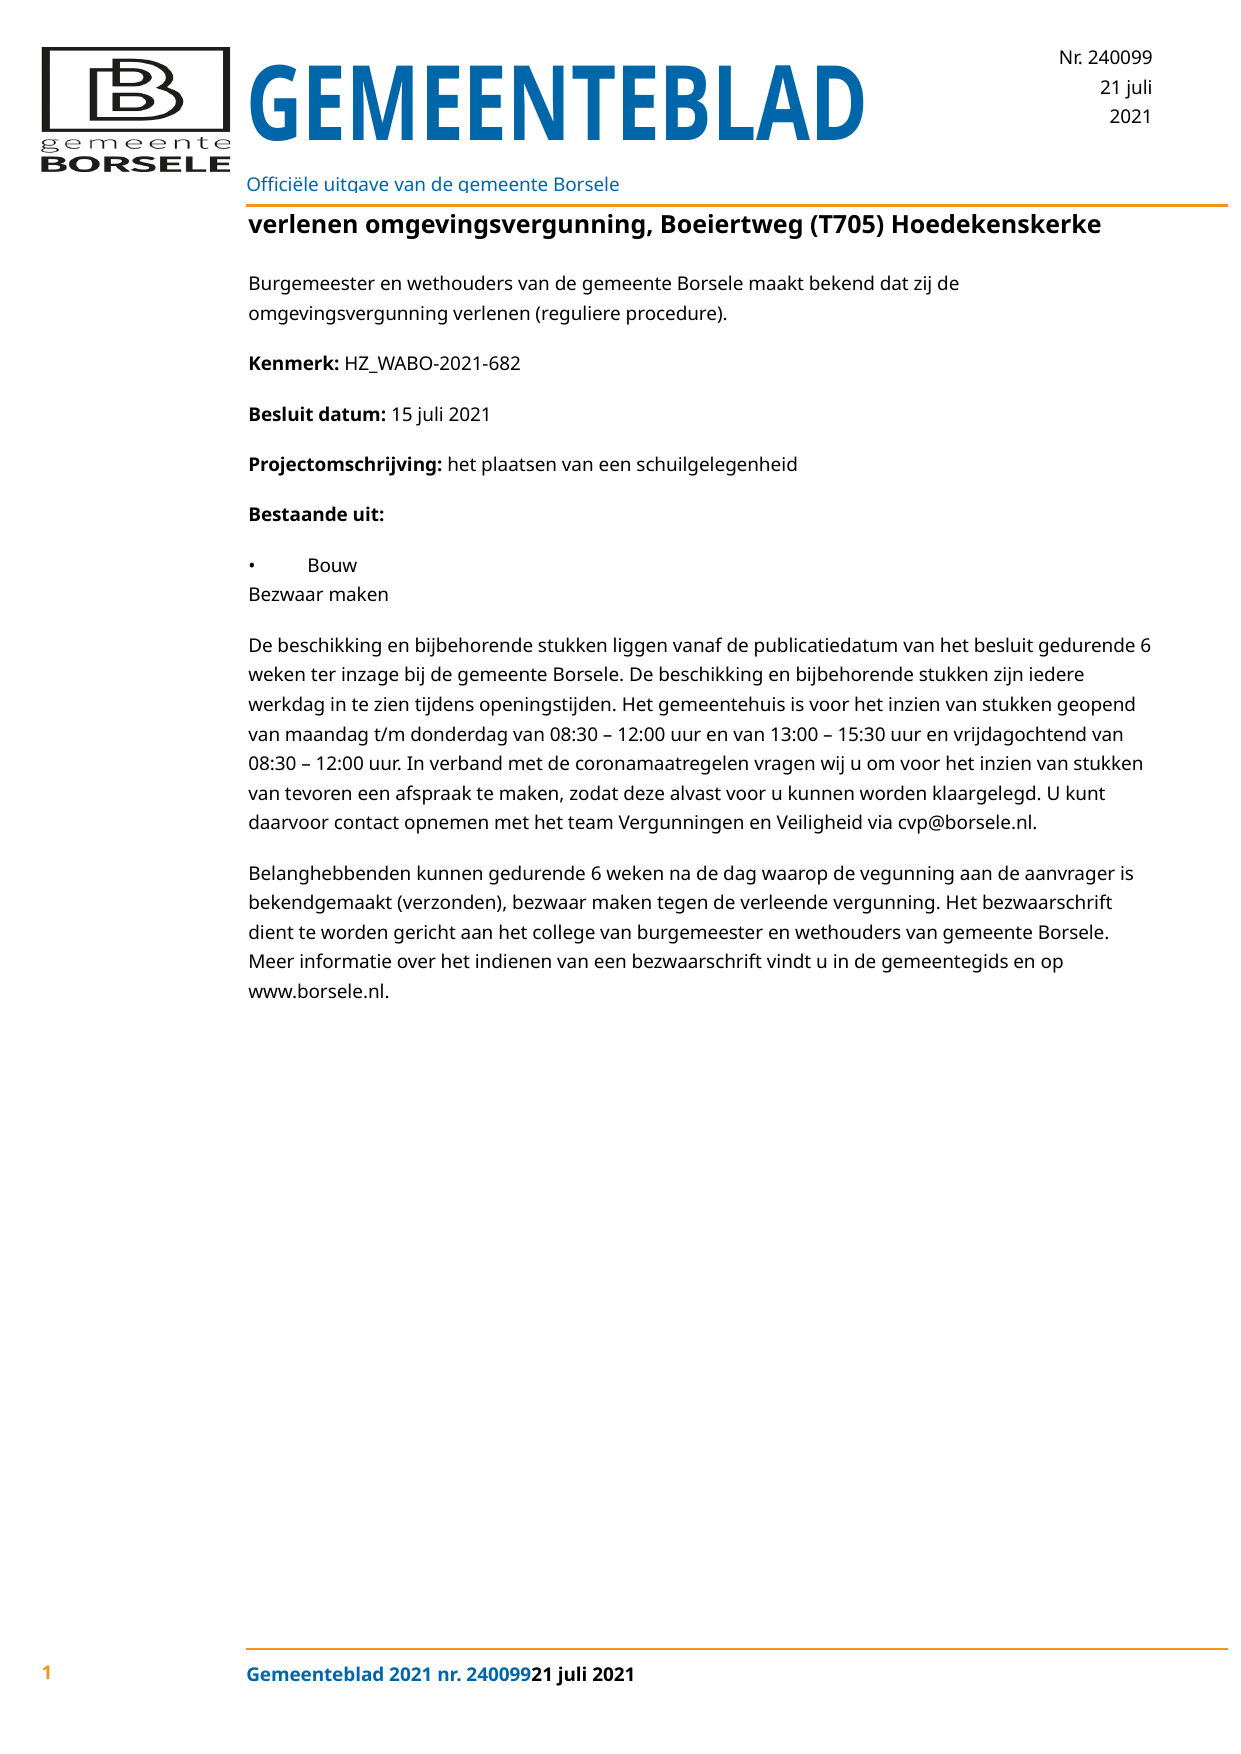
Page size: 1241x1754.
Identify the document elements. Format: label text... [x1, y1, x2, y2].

list Bouw [248, 552, 1152, 578]
text Projectomschrijving: het plaatsen van een schuilgelegenheid [248, 451, 1152, 477]
text Bestaande uit: [248, 502, 1152, 527]
text Belanghebbenden kunnen gedurende 6 weken na de dag waarop de vegunning aan de aanvrager is bekendgemaakt (verzonden), bezwaar maken tegen de verleende vergunning. Het bezwaarschrift dient te worden gericht aan het college van burgemeester en wethouders van gemeente Borsele. Meer informatie over het indienen van een bezwaarschrift vindt u in de gemeentegids en op www.borsele.nl. [248, 860, 1152, 1004]
text Besluit datum: 15 juli 2021 [248, 401, 1152, 426]
text Kenmerk: HZ_WABO-2021-682 [248, 350, 1152, 376]
text De beschikking en bijbehorende stukken liggen vanaf de publicatiedatum van het besluit gedurende 6 weken ter inzage bij de gemeente Borsele. De beschikking en bijbehorende stukken zijn iedere werkdag in te zien tijdens openingstijden. Het gemeentehuis is voor het inzien van stukken geopend van maandag t/m donderdag van 08:30 – 12:00 uur en van 13:00 – 15:30 uur en vrijdagochtend van 08:30 – 12:00 uur. In verband met de coronamaatregelen vragen wij u om voor het inzien van stukken van tevoren een afspraak te maken, zodat deze alvast voor u kunnen worden klaargelegd. U kunt daarvoor contact opnemen met het team Vergunningen en Veiligheid via cvp@borsele.nl. [248, 632, 1152, 835]
text verlenen omgevingsvergunning, Boeiertweg (T705) Hoedekenskerke [248, 207, 1152, 241]
text Burgemeester en wethouders van de gemeente Borsele maakt bekend dat zij de omgevingsvergunning verlenen (reguliere procedure). [248, 270, 1152, 326]
text Bezwaar maken [248, 582, 1152, 607]
picture [41, 47, 231, 172]
